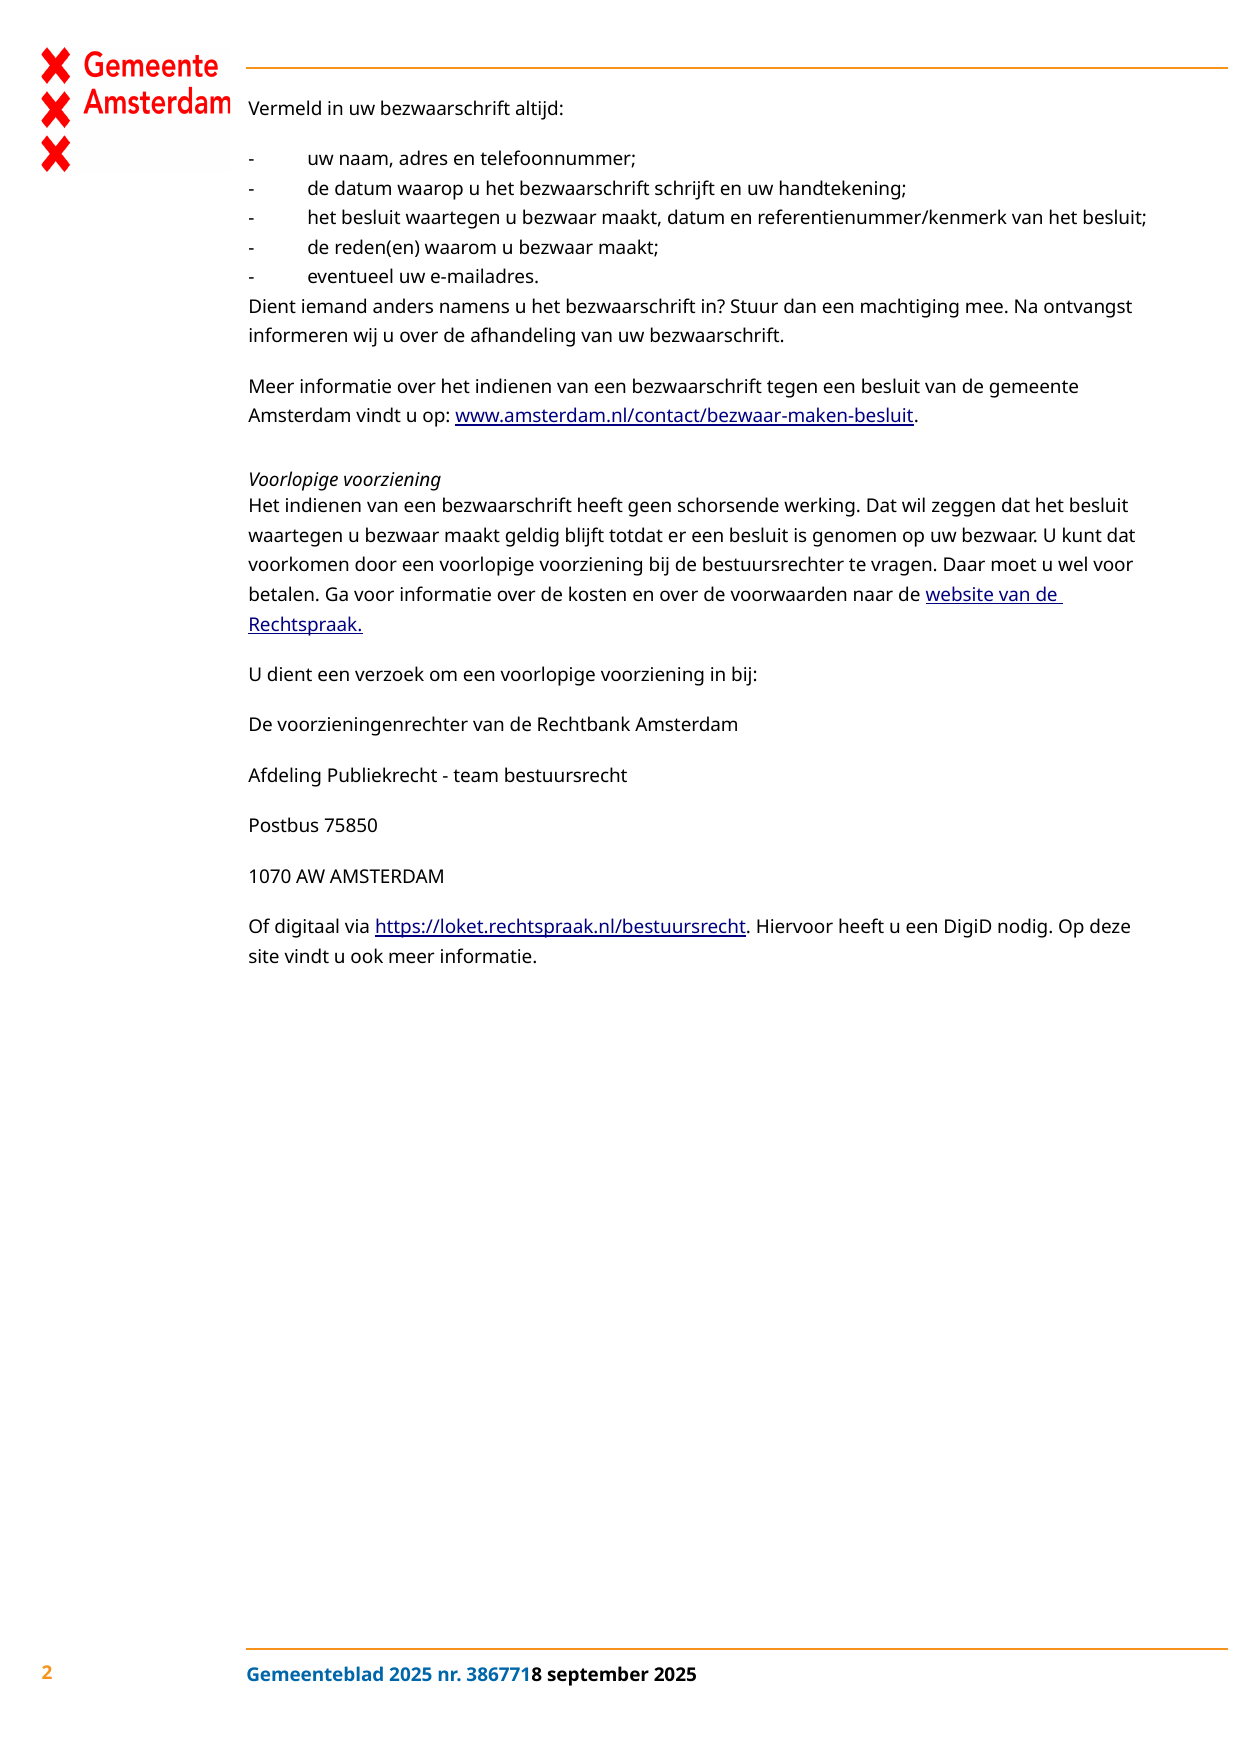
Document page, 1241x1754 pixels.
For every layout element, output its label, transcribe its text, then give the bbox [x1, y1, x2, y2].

text Postbus 75850 [248, 812, 1152, 838]
text U dient een verzoek om een voorlopige voorziening in bij: [248, 661, 1152, 687]
text De voorzieningenrechter van de Rechtbank Amsterdam [248, 712, 1152, 737]
text Het indienen van een bezwaarschrift heeft geen schorsende werking. Dat wil zeggen dat het besluit waartegen u bezwaar maakt geldig blijft totdat er een besluit is genomen op uw bezwaar. U kunt dat voorkomen door een voorlopige voorziening bij de bestuursrechter te vragen. Daar moet u wel voor betalen. Ga voor informatie over de kosten en over de voorwaarden naar de website van de Rechtspraak. [248, 492, 1152, 636]
text 1070 AW AMSTERDAM [248, 863, 1152, 888]
text Meer informatie over het indienen van een bezwaarschrift tegen een besluit van de gemeente Amsterdam vindt u op: www.amsterdam.nl/contact/bezwaar-maken-besluit. [248, 373, 1152, 428]
text Afdeling Publiekrecht - team bestuursrecht [248, 762, 1152, 788]
text Voorlopige voorziening [248, 467, 1152, 492]
list de datum waarop u het bezwaarschrift schrijft en uw handtekening; [248, 175, 1152, 201]
list het besluit waartegen u bezwaar maakt, datum en referentienummer/kenmerk van het besluit; [248, 204, 1152, 230]
list eventueel uw e-mailadres. [248, 263, 1152, 289]
list uw naam, adres en telefoonnummer; [248, 145, 1152, 171]
text Vermeld in uw bezwaarschrift altijd: [248, 95, 1152, 121]
list de reden(en) waarom u bezwaar maakt; [248, 234, 1152, 260]
text Of digitaal via https://loket.rechtspraak.nl/bestuursrecht. Hiervoor heeft u een DigiD nodig. Op deze site vindt u ook meer informatie. [248, 913, 1152, 968]
picture [41, 47, 231, 172]
text Dient iemand anders namens u het bezwaarschrift in? Stuur dan een machtiging mee. Na ontvangst informeren wij u over de afhandeling van uw bezwaarschrift. [248, 293, 1152, 348]
